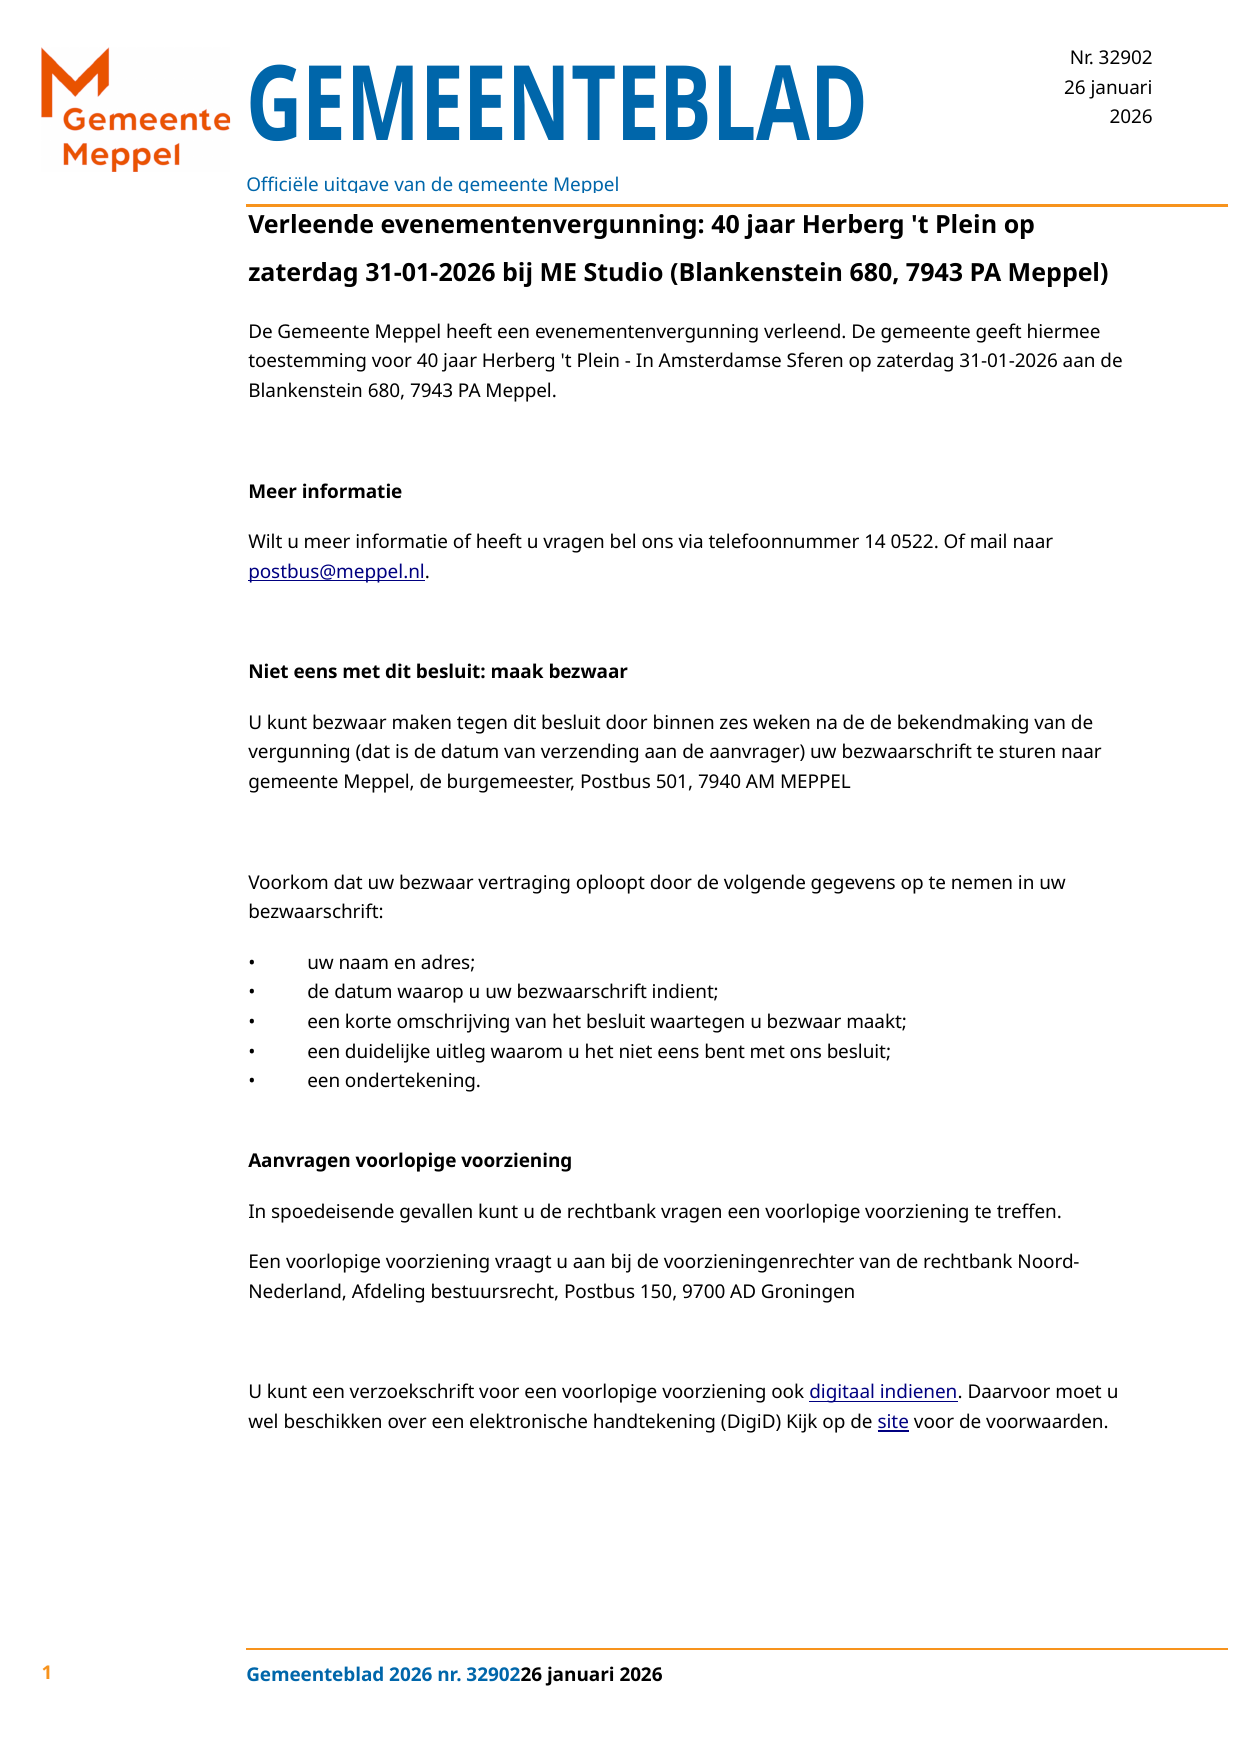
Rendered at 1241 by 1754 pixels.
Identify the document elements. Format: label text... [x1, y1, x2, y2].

list een duidelijke uitleg waarom u het niet eens bent met ons besluit; [248, 1038, 1152, 1064]
list een ondertekening. [248, 1067, 1152, 1093]
list een korte omschrijving van het besluit waartegen u bezwaar maakt; [248, 1008, 1152, 1034]
text In spoedeisende gevallen kunt u de rechtbank vragen een voorlopige voorziening te treffen. [248, 1198, 1152, 1224]
text Meer informatie [248, 478, 1152, 504]
text Wilt u meer informatie of heeft u vragen bel ons via telefoonnummer 14 0522. Of mail naar postbus@meppel.nl. [248, 528, 1152, 584]
text De Gemeente Meppel heeft een evenementenvergunning verleend. De gemeente geeft hiermee toestemming voor 40 jaar Herberg 't Plein - In Amsterdamse Sferen op zaterdag 31-01-2026 aan de Blankenstein 680, 7943 PA Meppel. [248, 318, 1152, 403]
text Een voorlopige voorziening vraagt u aan bij de voorzieningenrechter van de rechtbank Noord-Nederland, Afdeling bestuursrecht, Postbus 150, 9700 AD Groningen [248, 1248, 1152, 1304]
text U kunt een verzoekschrift voor een voorlopige voorziening ook digitaal indienen. Daarvoor moet u wel beschikken over een elektronische handtekening (DigiD) Kijk op de site voor de voorwaarden. [248, 1379, 1152, 1434]
list uw naam en adres; [248, 949, 1152, 975]
text U kunt bezwaar maken tegen dit besluit door binnen zes weken na de de bekendmaking van de vergunning (dat is de datum van verzending aan de aanvrager) uw bezwaarschrift te sturen naar gemeente Meppel, de burgemeester, Postbus 501, 7940 AM MEPPEL [248, 709, 1152, 794]
text Aanvragen voorlopige voorziening [248, 1147, 1152, 1173]
text Niet eens met dit besluit: maak bezwaar [248, 659, 1152, 684]
text Verleende evenementenvergunning: 40 jaar Herberg 't Plein op zaterdag 31-01-2026 bij ME Studio (Blankenstein 680, 7943 PA Meppel) [248, 207, 1152, 288]
text Voorkom dat uw bezwaar vertraging oploopt door de volgende gegevens op te nemen in uw bezwaarschrift: [248, 869, 1152, 924]
picture [41, 47, 231, 172]
list de datum waarop u uw bezwaarschrift indient; [248, 979, 1152, 1004]
